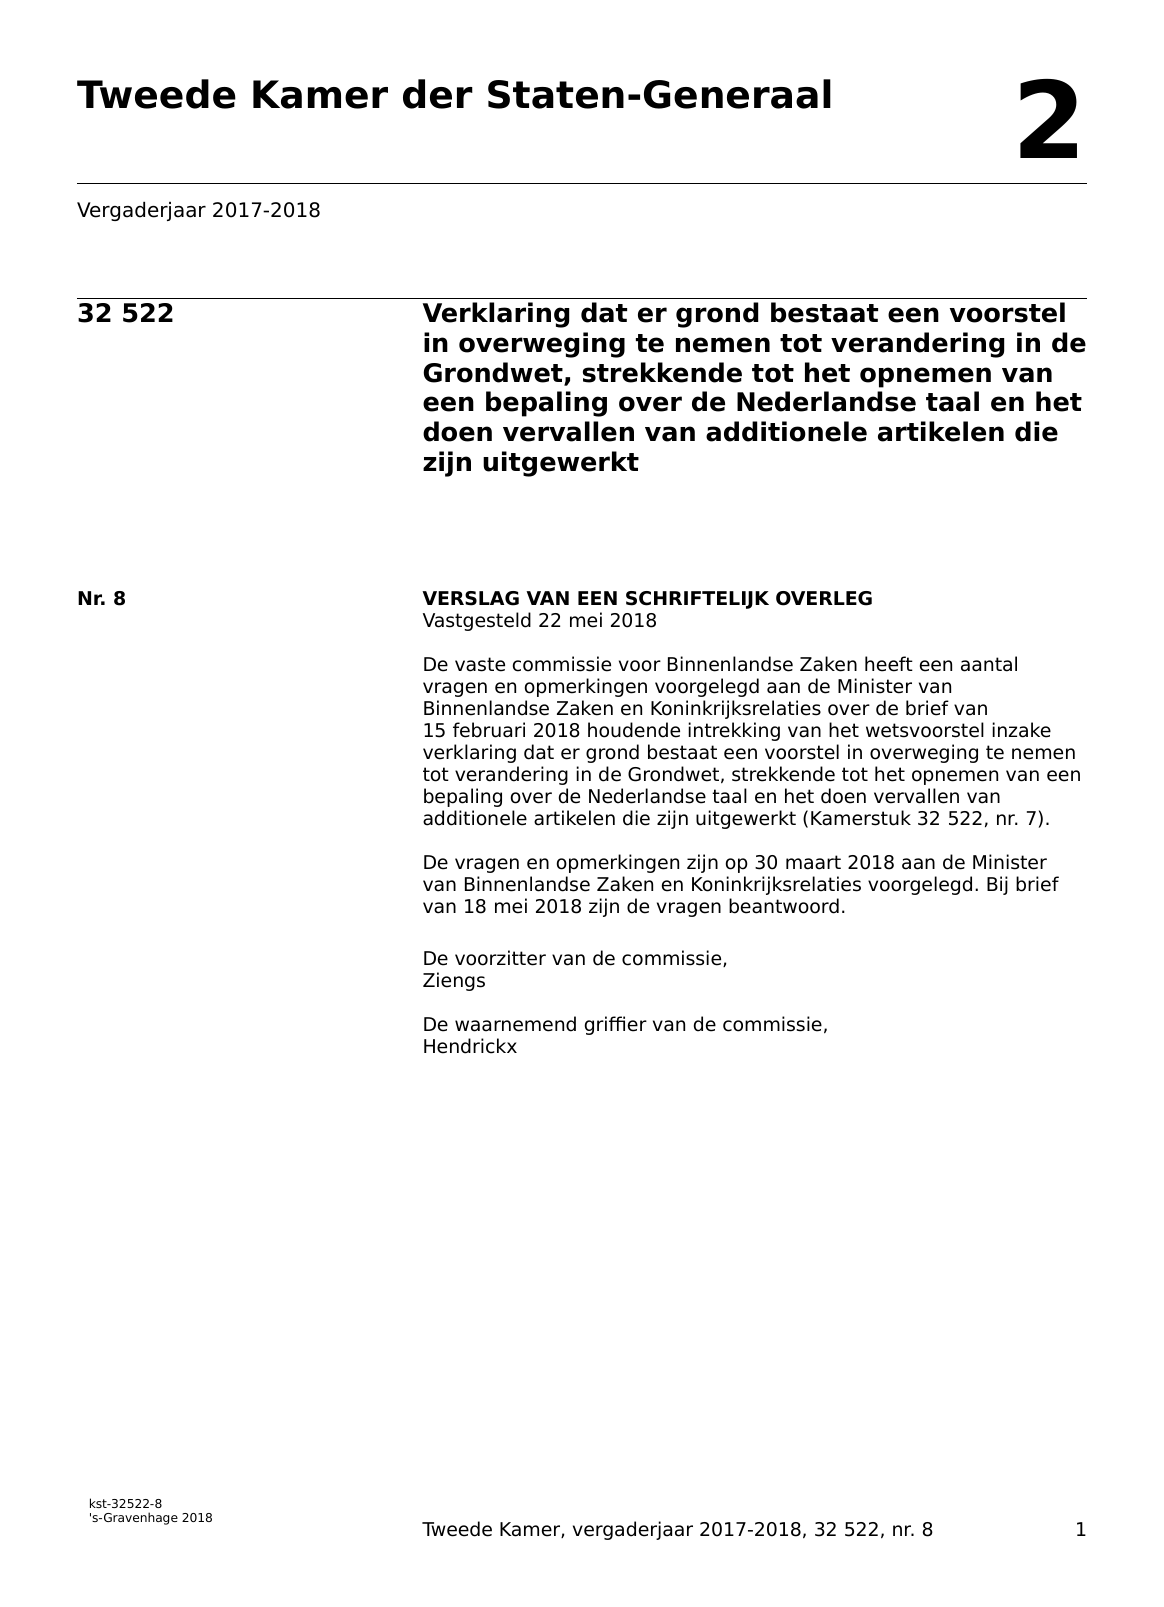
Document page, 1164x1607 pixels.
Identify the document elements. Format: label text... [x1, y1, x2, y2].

text De voorzitter van de commissie, Ziengs [422, 948, 1087, 992]
subtitle 32 522 Verklaring dat er grond bestaat een voorstel in overweging te nemen tot verandering in de Grondwet, strekkende tot het opnemen van een bepaling over de Nederlandse taal en het doen vervallen van additionele artikelen die zijn uitgewerkt [77, 299, 1087, 477]
text 's-Gravenhage 2018 [88, 1511, 323, 1525]
text De vaste commissie voor Binnenlandse Zaken heeft een aantal vragen en opmerkingen voorgelegd aan de Minister van Binnenlandse Zaken en Koninkrijksrelaties over de brief van 15 februari 2018 houdende intrekking van het wetsvoorstel inzake verklaring dat er grond bestaat een voorstel in overweging te nemen tot verandering in de Grondwet, strekkende tot het opnemen van een bepaling over de Nederlandse taal en het doen vervallen van additionele artikelen die zijn uitgewerkt (Kamerstuk 32 522, nr. 7). [422, 654, 1087, 830]
table_header Tweede Kamer der Staten-Generaal [77, 59, 886, 183]
text kst-32522-8 [88, 1497, 323, 1511]
subtitle Nr. 8 VERSLAG VAN EEN SCHRIFTELIJK OVERLEG [77, 588, 1087, 610]
table_cell Vergaderjaar 2017-2018 [77, 184, 1087, 298]
text Vastgesteld 22 mei 2018 [422, 610, 1087, 632]
table_header 2 [886, 59, 1087, 183]
text De waarnemend griffier van de commissie, Hendrickx [422, 1014, 1087, 1058]
text De vragen en opmerkingen zijn op 30 maart 2018 aan de Minister van Binnenlandse Zaken en Koninkrijksrelaties voorgelegd. Bij brief van 18 mei 2018 zijn de vragen beantwoord. [422, 852, 1087, 918]
